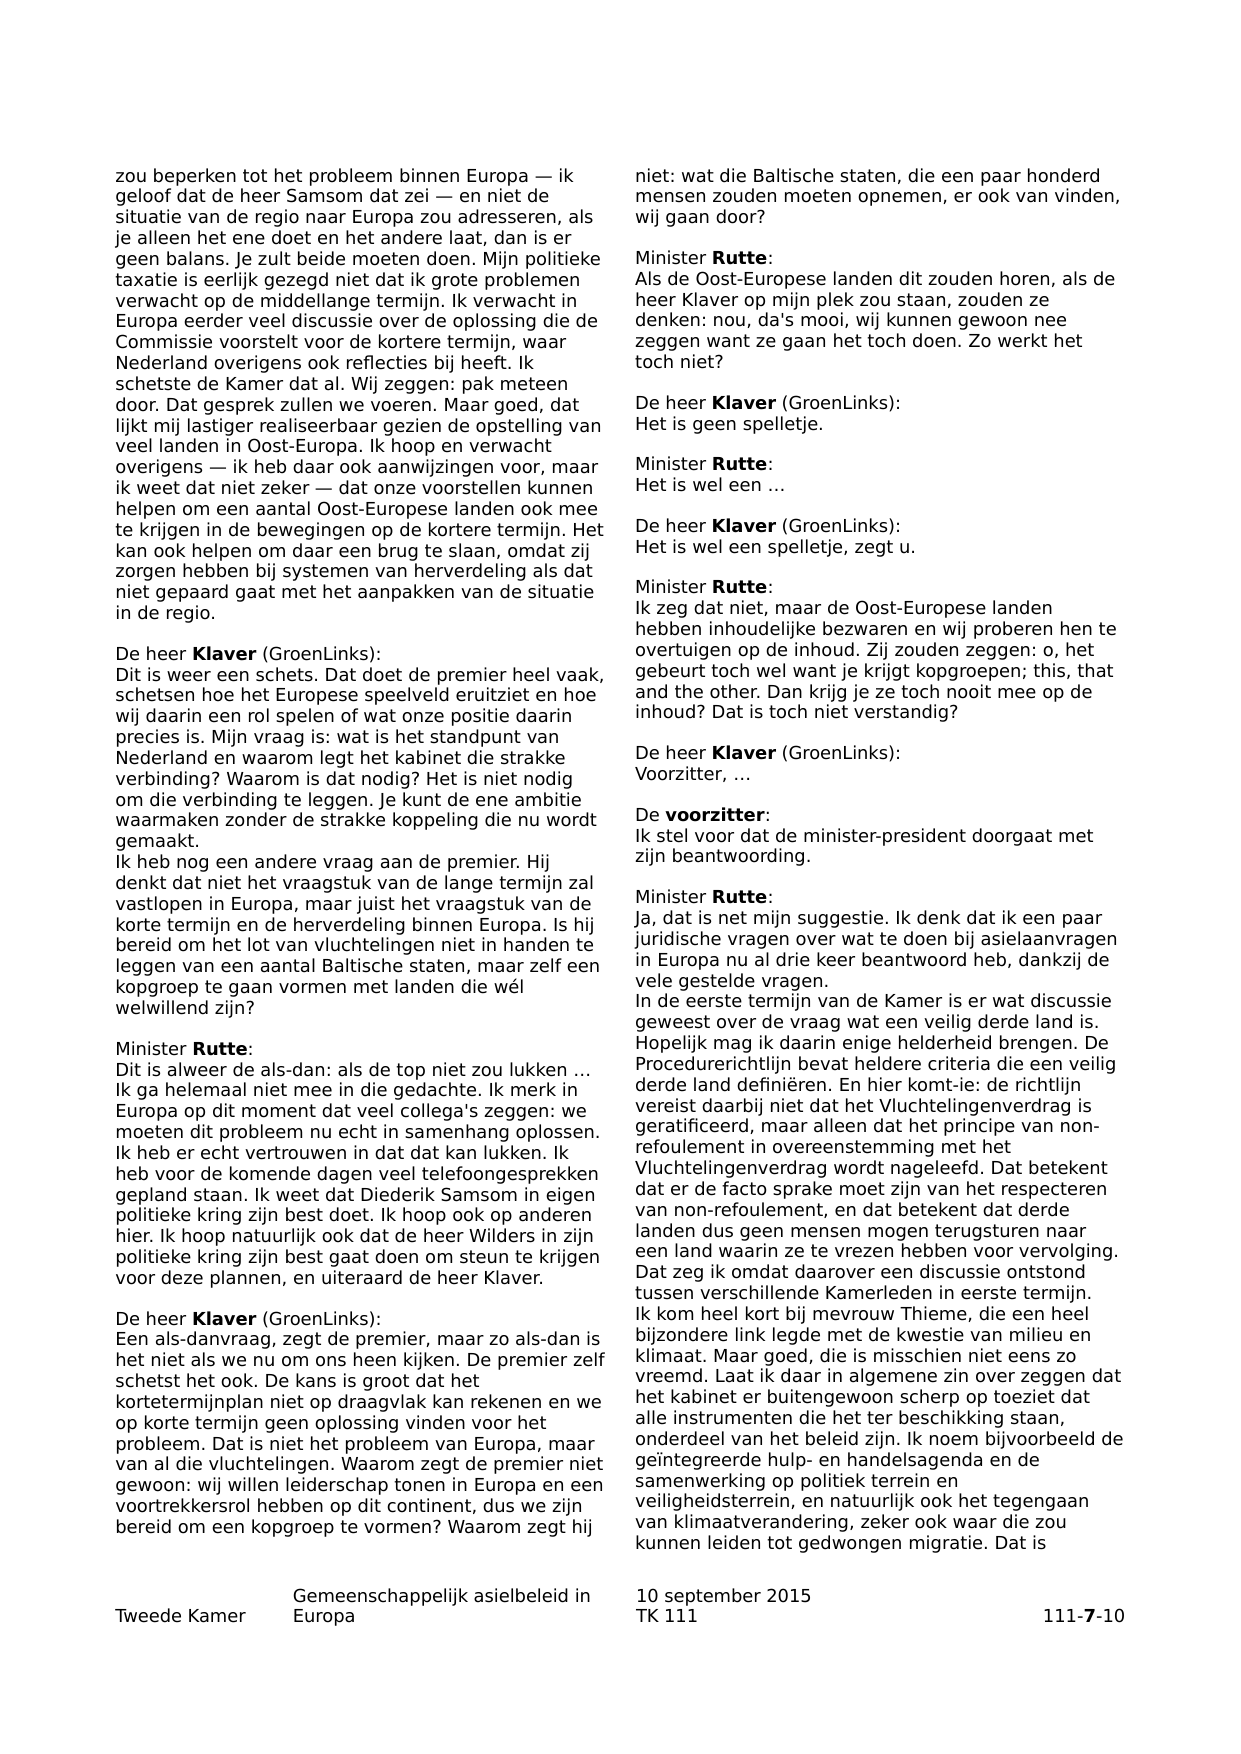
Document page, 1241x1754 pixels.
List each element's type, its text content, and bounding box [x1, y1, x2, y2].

text Dit is weer een schets. Dat doet de premier heel vaak, schetsen hoe het Europese speelveld eruitziet en hoe wij daarin een rol spelen of wat onze positie daarin precies is. Mijn vraag is: wat is het standpunt van Nederland en waarom legt het kabinet die strakke verbinding? Waarom is dat nodig? Het is niet nodig om die verbinding te leggen. Je kunt de ene ambitie waarmaken zonder de strakke koppeling die nu wordt gemaakt. [115, 664, 605, 852]
text Minister Rutte: [635, 887, 1125, 908]
text Minister Rutte: [115, 1038, 605, 1059]
text De heer Klaver (GroenLinks): [115, 644, 605, 664]
text De heer Klaver (GroenLinks): [635, 516, 1125, 537]
text Als de Oost-Europese landen dit zouden horen, als de heer Klaver op mijn plek zou staan, zouden ze denken: nou, da's mooi, wij kunnen gewoon nee zeggen want ze gaan het toch doen. Zo werkt het toch niet? [635, 268, 1125, 373]
text Minister Rutte: [635, 577, 1125, 598]
text De heer Klaver (GroenLinks): [635, 393, 1125, 413]
text Dit is alweer de als-dan: als de top niet zou lukken … Ik ga helemaal niet mee in die gedachte. Ik merk in Europa op dit moment dat veel collega's zeggen: we moeten dit probleem nu echt in samenhang oplossen. Ik heb er echt vertrouwen in dat dat kan lukken. Ik heb voor de komende dagen veel telefoongesprekken gepland staan. Ik weet dat Diederik Samsom in eigen politieke kring zijn best doet. Ik hoop ook op anderen hier. Ik hoop natuurlijk ook dat de heer Wilders in zijn politieke kring zijn best gaat doen om steun te krijgen voor deze plannen, en uiteraard de heer Klaver. [115, 1059, 605, 1288]
text In de eerste termijn van de Kamer is er wat discussie geweest over de vraag wat een veilig derde land is. Hopelijk mag ik daarin enige helderheid brengen. De Procedurerichtlijn bevat heldere criteria die een veilig derde land definiëren. En hier komt-ie: de richtlijn vereist daarbij niet dat het Vluchtelingenverdrag is geratificeerd, maar alleen dat het principe van non-refoulement in overeenstemming met het Vluchtelingenverdrag wordt nageleefd. Dat betekent dat er de facto sprake moet zijn van het respecteren van non-refoulement, en dat betekent dat derde landen dus geen mensen mogen terugsturen naar een land waarin ze te vrezen hebben voor vervolging. Dat zeg ik omdat daarover een discussie ontstond tussen verschillende Kamerleden in eerste termijn. [635, 991, 1125, 1304]
text Een als-danvraag, zegt de premier, maar zo als-dan is het niet als we nu om ons heen kijken. De premier zelf schetst het ook. De kans is groot dat het kortetermijnplan niet op draagvlak kan rekenen en we op korte termijn geen oplossing vinden voor het probleem. Dat is niet het probleem van Europa, maar van al die vluchtelingen. Waarom zegt de premier niet gewoon: wij willen leiderschap tonen in Europa en een voortrekkersrol hebben op dit continent, dus we zijn bereid om een kopgroep te vormen? Waarom zegt hij [115, 1329, 605, 1537]
text Ik zeg dat niet, maar de Oost-Europese landen hebben inhoudelijke bezwaren en wij proberen hen te overtuigen op de inhoud. Zij zouden zeggen: o, het gebeurt toch wel want je krijgt kopgroepen; this, that and the other. Dan krijg je ze toch nooit mee op de inhoud? Dat is toch niet verstandig? [635, 598, 1125, 723]
text Het is wel een … [635, 475, 1125, 496]
text Minister Rutte: [635, 454, 1125, 475]
text Ik heb nog een andere vraag aan de premier. Hij denkt dat niet het vraagstuk van de lange termijn zal vastlopen in Europa, maar juist het vraagstuk van de korte termijn en de herverdeling binnen Europa. Is hij bereid om het lot van vluchtelingen niet in handen te leggen van een aantal Baltische staten, maar zelf een kopgroep te gaan vormen met landen die wél welwillend zijn? [115, 852, 605, 1018]
text Minister Rutte: [635, 248, 1125, 268]
text zou beperken tot het probleem binnen Europa — ik geloof dat de heer Samsom dat zei — en niet de situatie van de regio naar Europa zou adresseren, als je alleen het ene doet en het andere laat, dan is er geen balans. Je zult beide moeten doen. Mijn politieke taxatie is eerlijk gezegd niet dat ik grote problemen verwacht op de middellange termijn. Ik verwacht in Europa eerder veel discussie over de oplossing die de Commissie voorstelt voor de kortere termijn, waar Nederland overigens ook reflecties bij heeft. Ik schetste de Kamer dat al. Wij zeggen: pak meteen door. Dat gesprek zullen we voeren. Maar goed, dat lijkt mij lastiger realiseerbaar gezien de opstelling van veel landen in Oost-Europa. Ik hoop en verwacht overigens — ik heb daar ook aanwijzingen voor, maar ik weet dat niet zeker — dat onze voorstellen kunnen helpen om een aantal Oost-Europese landen ook mee te krijgen in de bewegingen op de kortere termijn. Het kan ook helpen om daar een brug te slaan, omdat zij zorgen hebben bij systemen van herverdeling als dat niet gepaard gaat met het aanpakken van de situatie in de regio. [115, 165, 605, 624]
text Het is wel een spelletje, zegt u. [635, 537, 1125, 557]
text niet: wat die Baltische staten, die een paar honderd mensen zouden moeten opnemen, er ook van vinden, wij gaan door? [635, 165, 1125, 228]
text De voorzitter: [635, 805, 1125, 825]
text De heer Klaver (GroenLinks): [115, 1308, 605, 1329]
text Ik stel voor dat de minister-president doorgaat met zijn beantwoording. [635, 825, 1125, 867]
text Ja, dat is net mijn suggestie. Ik denk dat ik een paar juridische vragen over wat te doen bij asielaanvragen in Europa nu al drie keer beantwoord heb, dankzij de vele gestelde vragen. [635, 908, 1125, 991]
text Voorzitter, … [635, 764, 1125, 785]
text Het is geen spelletje. [635, 413, 1125, 434]
text De heer Klaver (GroenLinks): [635, 743, 1125, 764]
text Ik kom heel kort bij mevrouw Thieme, die een heel bijzondere link legde met de kwestie van milieu en klimaat. Maar goed, die is misschien niet eens zo vreemd. Laat ik daar in algemene zin over zeggen dat het kabinet er buitengewoon scherp op toeziet dat alle instrumenten die het ter beschikking staan, onderdeel van het beleid zijn. Ik noem bijvoorbeeld de geïntegreerde hulp- en handelsagenda en de samenwerking op politiek terrein en veiligheidsterrein, en natuurlijk ook het tegengaan van klimaatverandering, zeker ook waar die zou kunnen leiden tot gedwongen migratie. Dat is [635, 1304, 1125, 1554]
